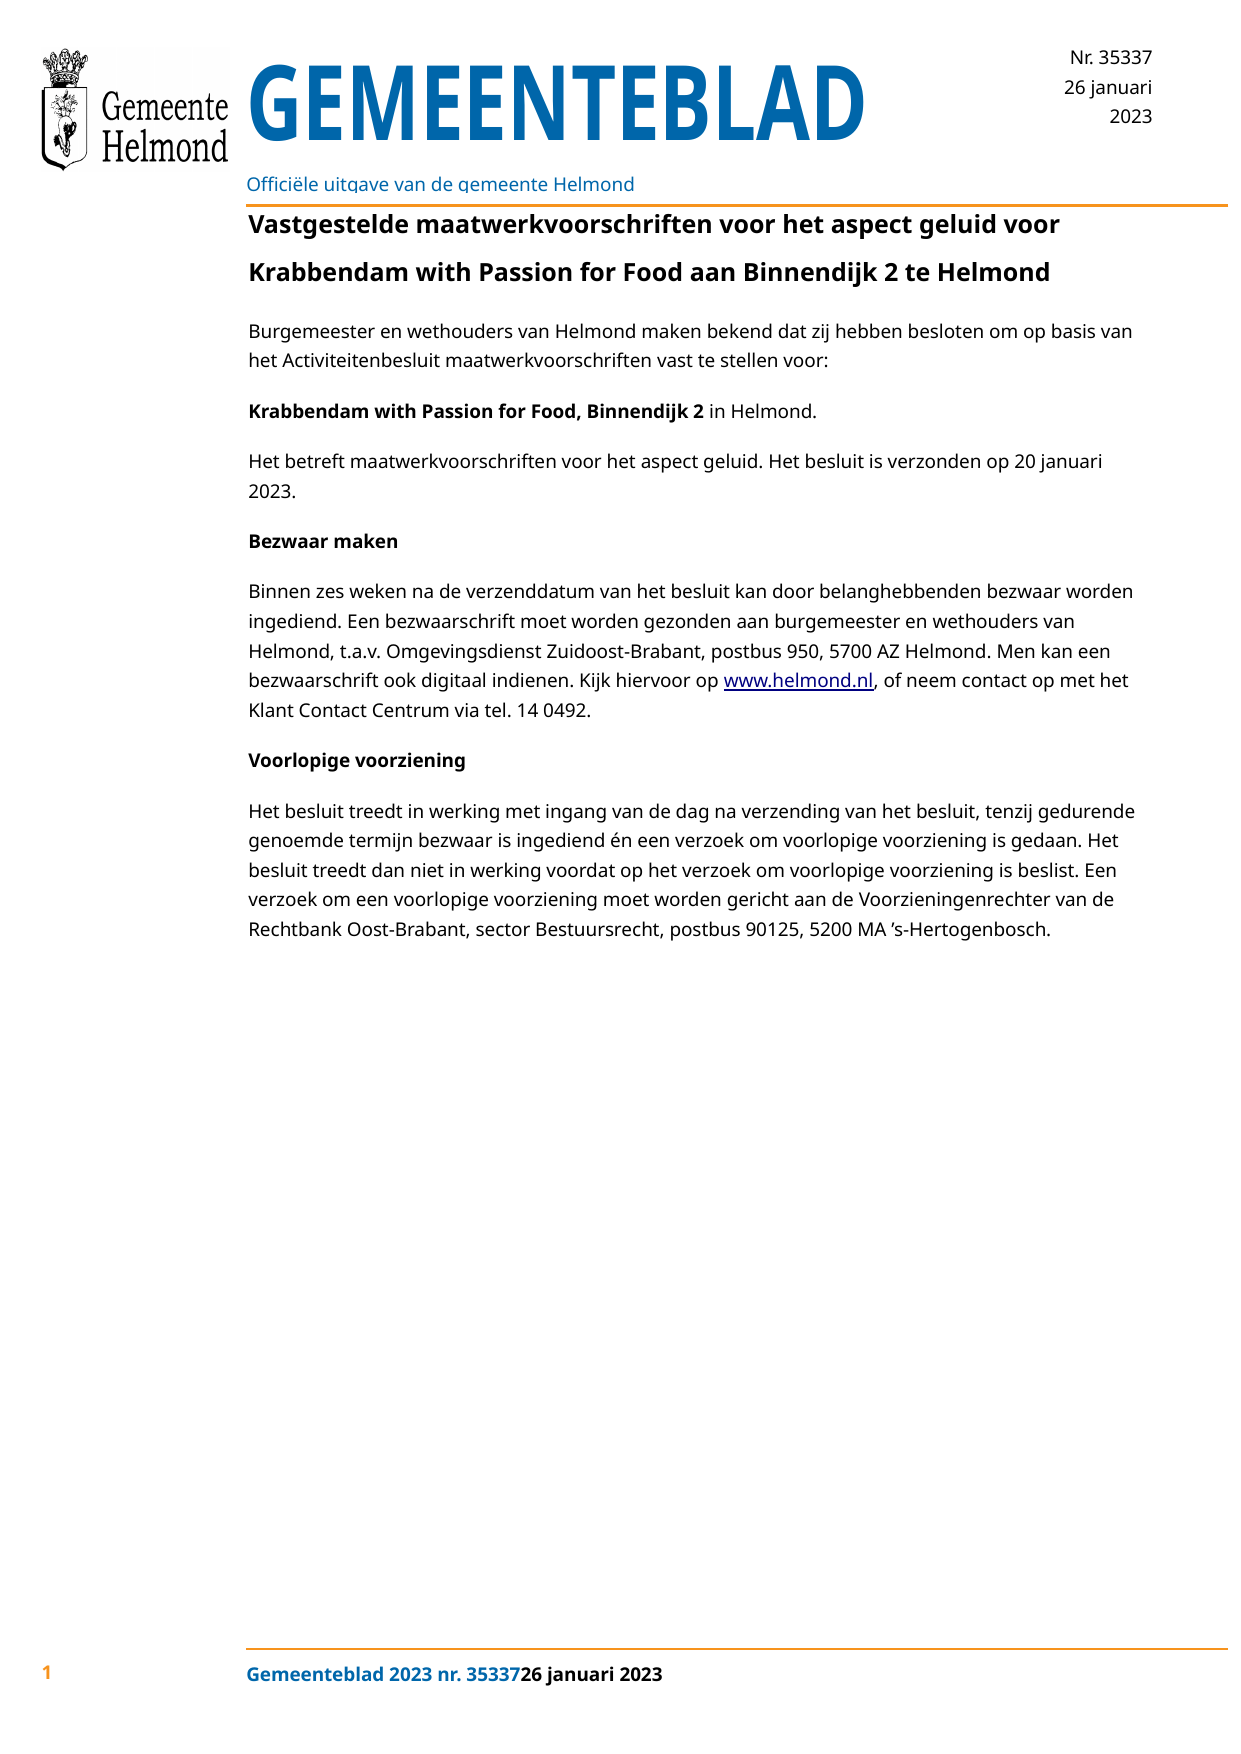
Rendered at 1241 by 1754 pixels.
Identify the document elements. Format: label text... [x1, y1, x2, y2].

picture [41, 47, 231, 172]
text Binnen zes weken na de verzenddatum van het besluit kan door belanghebbenden bezwaar worden ingediend. Een bezwaarschrift moet worden gezonden aan burgemeester en wethouders van Helmond, t.a.v. Omgevingsdienst Zuidoost-Brabant, postbus 950, 5700 AZ Helmond. Men kan een bezwaarschrift ook digitaal indienen. Kijk hiervoor op www.helmond.nl, of neem contact op met het Klant Contact Centrum via tel. 14 0492. [248, 579, 1152, 723]
text Bezwaar maken [248, 528, 1152, 554]
text Krabbendam with Passion for Food, Binnendijk 2 in Helmond. [248, 398, 1152, 424]
text Burgemeester en wethouders van Helmond maken bekend dat zij hebben besloten om op basis van het Activiteitenbesluit maatwerkvoorschriften vast te stellen voor: [248, 318, 1152, 373]
text Het betreft maatwerkvoorschriften voor het aspect geluid. Het besluit is verzonden op 20 januari 2023. [248, 448, 1152, 504]
text Vastgestelde maatwerkvoorschriften voor het aspect geluid voor Krabbendam with Passion for Food aan Binnendijk 2 te Helmond [248, 207, 1152, 288]
text Voorlopige voorziening [248, 747, 1152, 773]
text Het besluit treedt in werking met ingang van de dag na verzending van het besluit, tenzij gedurende genoemde termijn bezwaar is ingediend én een verzoek om voorlopige voorziening is gedaan. Het besluit treedt dan niet in werking voordat op het verzoek om voorlopige voorziening is beslist. Een verzoek om een voorlopige voorziening moet worden gericht aan de Voorzieningenrechter van de Rechtbank Oost-Brabant, sector Bestuursrecht, postbus 90125, 5200 MA ’s-Hertogenbosch. [248, 798, 1152, 942]
